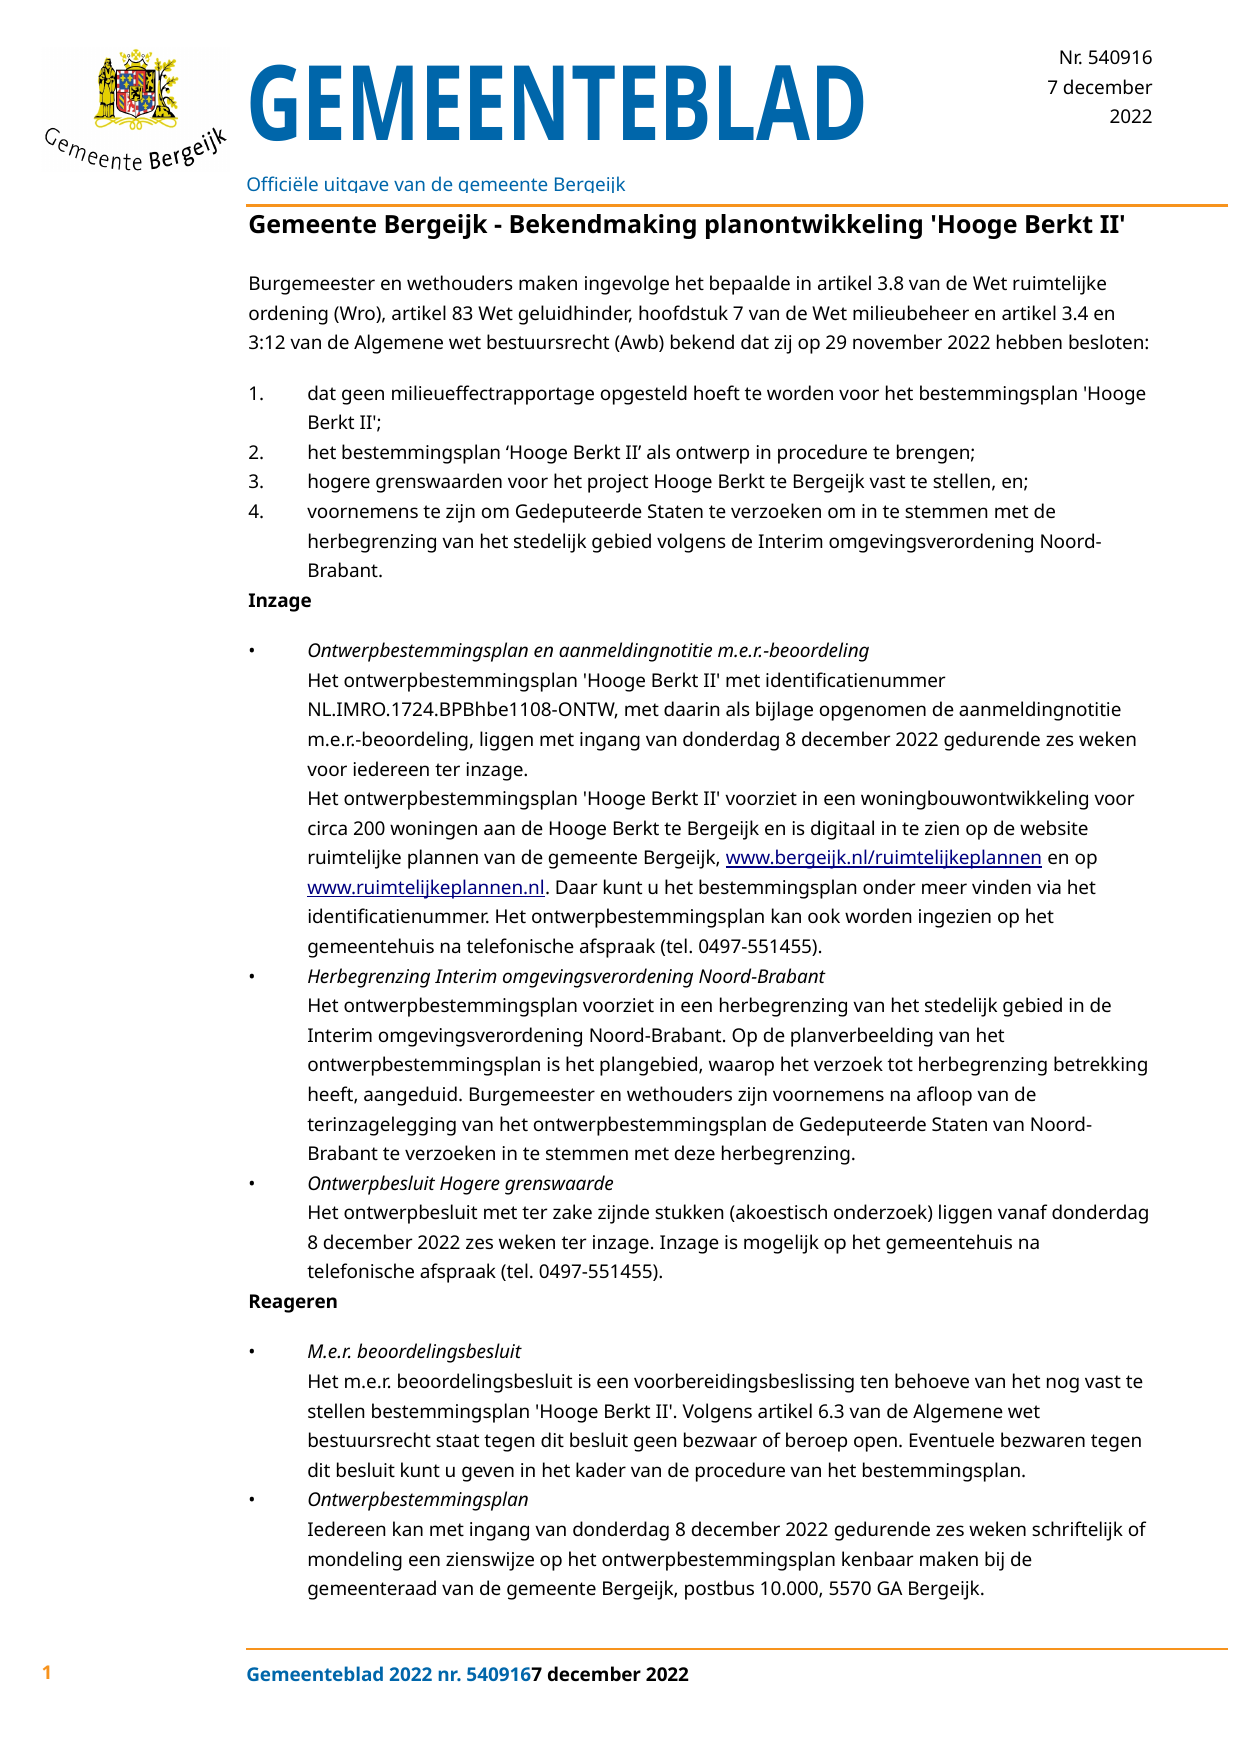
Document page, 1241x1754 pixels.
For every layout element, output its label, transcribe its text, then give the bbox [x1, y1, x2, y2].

text Inzage [248, 587, 1152, 613]
list M.e.r. beoordelingsbesluit [248, 1339, 1152, 1364]
list Ontwerpbestemmingsplan [248, 1487, 1152, 1512]
text Gemeente Bergeijk - Bekendmaking planontwikkeling 'Hooge Berkt II' [248, 207, 1152, 241]
picture [41, 47, 231, 172]
list Herbegrenzing Interim omgevingsverordening Noord-Brabant [248, 963, 1152, 988]
list Iedereen kan met ingang van donderdag 8 december 2022 gedurende zes weken schriftelijk of mondeling een zienswijze op het ontwerpbestemmingsplan kenbaar maken bij de gemeenteraad van de gemeente Bergeijk, postbus 10.000, 5570 GA Bergeijk. [248, 1516, 1152, 1601]
list Ontwerpbesluit Hogere grenswaarde [248, 1170, 1152, 1196]
list Het ontwerpbestemmingsplan 'Hooge Berkt II' met identificatienummer NL.IMRO.1724.BPBhbe1108-ONTW, met daarin als bijlage opgenomen de aanmeldingnotitie m.e.r.-beoordeling, liggen met ingang van donderdag 8 december 2022 gedurende zes weken voor iedereen ter inzage. [248, 667, 1152, 781]
list dat geen milieueffectrapportage opgesteld hoeft te worden voor het bestemmingsplan 'Hooge Berkt II'; [248, 380, 1152, 435]
list voornemens te zijn om Gedeputeerde Staten te verzoeken om in te stemmen met de herbegrenzing van het stedelijk gebied volgens de Interim omgevingsverordening Noord-Brabant. [248, 498, 1152, 583]
list Het ontwerpbestemmingsplan 'Hooge Berkt II' voorziet in een woningbouwontwikkeling voor circa 200 woningen aan de Hooge Berkt te Bergeijk en is digitaal in te zien op de website ruimtelijke plannen van de gemeente Bergeijk, www.bergeijk.nl/ruimtelijkeplannen en op www.ruimtelijkeplannen.nl. Daar kunt u het bestemmingsplan onder meer vinden via het identificatienummer. Het ontwerpbestemmingsplan kan ook worden ingezien op het gemeentehuis na telefonische afspraak (tel. 0497-551455). [248, 785, 1152, 959]
list hogere grenswaarden voor het project Hooge Berkt te Bergeijk vast te stellen, en; [248, 469, 1152, 494]
list Het m.e.r. beoordelingsbesluit is een voorbereidingsbeslissing ten behoeve van het nog vast te stellen bestemmingsplan 'Hooge Berkt II'. Volgens artikel 6.3 van de Algemene wet bestuursrecht staat tegen dit besluit geen bezwaar of beroep open. Eventuele bezwaren tegen dit besluit kunt u geven in het kader van de procedure van het bestemmingsplan. [248, 1368, 1152, 1483]
text Burgemeester en wethouders maken ingevolge het bepaalde in artikel 3.8 van de Wet ruimtelijke ordening (Wro), artikel 83 Wet geluidhinder, hoofdstuk 7 van de Wet milieubeheer en artikel 3.4 en 3:12 van de Algemene wet bestuursrecht (Awb) bekend dat zij op 29 november 2022 hebben besloten: [248, 270, 1152, 355]
list Het ontwerpbesluit met ter zake zijnde stukken (akoestisch onderzoek) liggen vanaf donderdag 8 december 2022 zes weken ter inzage. Inzage is mogelijk op het gemeentehuis na telefonische afspraak (tel. 0497-551455). [248, 1199, 1152, 1284]
text Reageren [248, 1288, 1152, 1314]
list Ontwerpbestemmingsplan en aanmeldingnotitie m.e.r.-beoordeling [248, 637, 1152, 663]
list het bestemmingsplan ‘Hooge Berkt II’ als ontwerp in procedure te brengen; [248, 439, 1152, 465]
list Het ontwerpbestemmingsplan voorziet in een herbegrenzing van het stedelijk gebied in de Interim omgevingsverordening Noord-Brabant. Op de planverbeelding van het ontwerpbestemmingsplan is het plangebied, waarop het verzoek tot herbegrenzing betrekking heeft, aangeduid. Burgemeester en wethouders zijn voornemens na afloop van de terinzagelegging van het ontwerpbestemmingsplan de Gedeputeerde Staten van Noord-Brabant te verzoeken in te stemmen met deze herbegrenzing. [248, 992, 1152, 1166]
